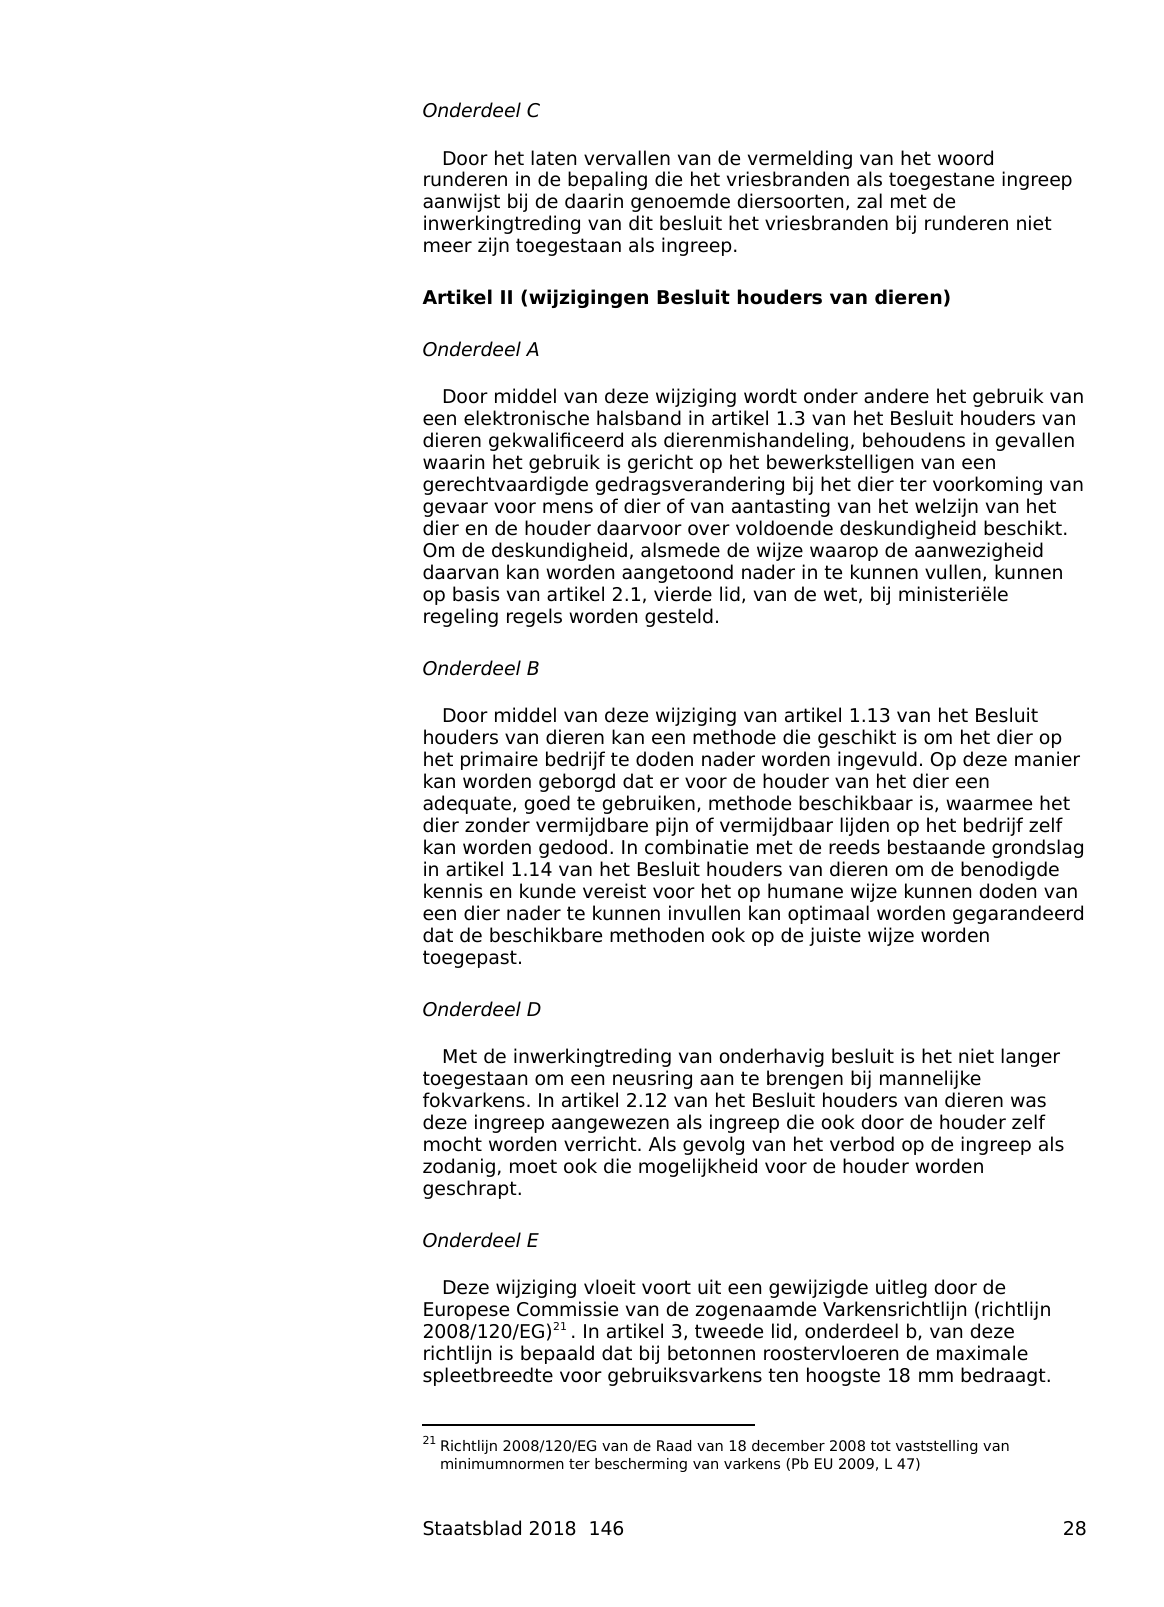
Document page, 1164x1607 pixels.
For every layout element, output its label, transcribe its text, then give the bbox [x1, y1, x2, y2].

text Door middel van deze wijziging wordt onder andere het gebruik van een elektronische halsband in artikel 1.3 van het Besluit houders van dieren gekwalificeerd als dierenmishandeling, behoudens in gevallen waarin het gebruik is gericht op het bewerkstelligen van een gerechtvaardigde gedragsverandering bij het dier ter voorkoming van gevaar voor mens of dier of van aantasting van het welzijn van het dier en de houder daarvoor over voldoende deskundigheid beschikt. Om de deskundigheid, alsmede de wijze waarop de aanwezigheid daarvan kan worden aangetoond nader in te kunnen vullen, kunnen op basis van artikel 2.1, vierde lid, van de wet, bij ministeriële regeling regels worden gesteld. [422, 386, 1087, 628]
text Deze wijziging vloeit voort uit een gewijzigde uitleg door de Europese Commissie van de zogenaamde Varkensrichtlijn (richtlijn 2008/120/EG). In artikel 3, tweede lid, onderdeel b, van deze richtlijn is bepaald dat bij betonnen roostervloeren de maximale spleetbreedte voor gebruiksvarkens ten hoogste 18 mm bedraagt. [422, 1277, 1087, 1386]
subtitle Onderdeel B [422, 658, 1087, 680]
subtitle Onderdeel C [422, 100, 1087, 122]
subtitle Onderdeel D [422, 999, 1087, 1021]
text Door middel van deze wijziging van artikel 1.13 van het Besluit houders van dieren kan een methode die geschikt is om het dier op het primaire bedrijf te doden nader worden ingevuld. Op deze manier kan worden geborgd dat er voor de houder van het dier een adequate, goed te gebruiken, methode beschikbaar is, waarmee het dier zonder vermijdbare pijn of vermijdbaar lijden op het bedrijf zelf kan worden gedood. In combinatie met de reeds bestaande grondslag in artikel 1.14 van het Besluit houders van dieren om de benodigde kennis en kunde vereist voor het op humane wijze kunnen doden van een dier nader te kunnen invullen kan optimaal worden gegarandeerd dat de beschikbare methoden ook op de juiste wijze worden toegepast. [422, 705, 1087, 969]
subtitle Onderdeel A [422, 339, 1087, 361]
subtitle Onderdeel E [422, 1229, 1087, 1252]
text Richtlijn 2008/120/EG van de Raad van 18 december 2008 tot vaststelling van minimumnormen ter bescherming van varkens (Pb EU 2009, L 47) [422, 1434, 1087, 1473]
text Met de inwerkingtreding van onderhavig besluit is het niet langer toegestaan om een neusring aan te brengen bij mannelijke fokvarkens. In artikel 2.12 van het Besluit houders van dieren was deze ingreep aangewezen als ingreep die ook door de houder zelf mocht worden verricht. Als gevolg van het verbod op de ingreep als zodanig, moet ook die mogelijkheid voor de houder worden geschrapt. [422, 1046, 1087, 1199]
subtitle Artikel II (wijzigingen Besluit houders van dieren) [422, 287, 1087, 309]
text Door het laten vervallen van de vermelding van het woord runderen in de bepaling die het vriesbranden als toegestane ingreep aanwijst bij de daarin genoemde diersoorten, zal met de inwerkingtreding van dit besluit het vriesbranden bij runderen niet meer zijn toegestaan als ingreep. [422, 147, 1087, 257]
